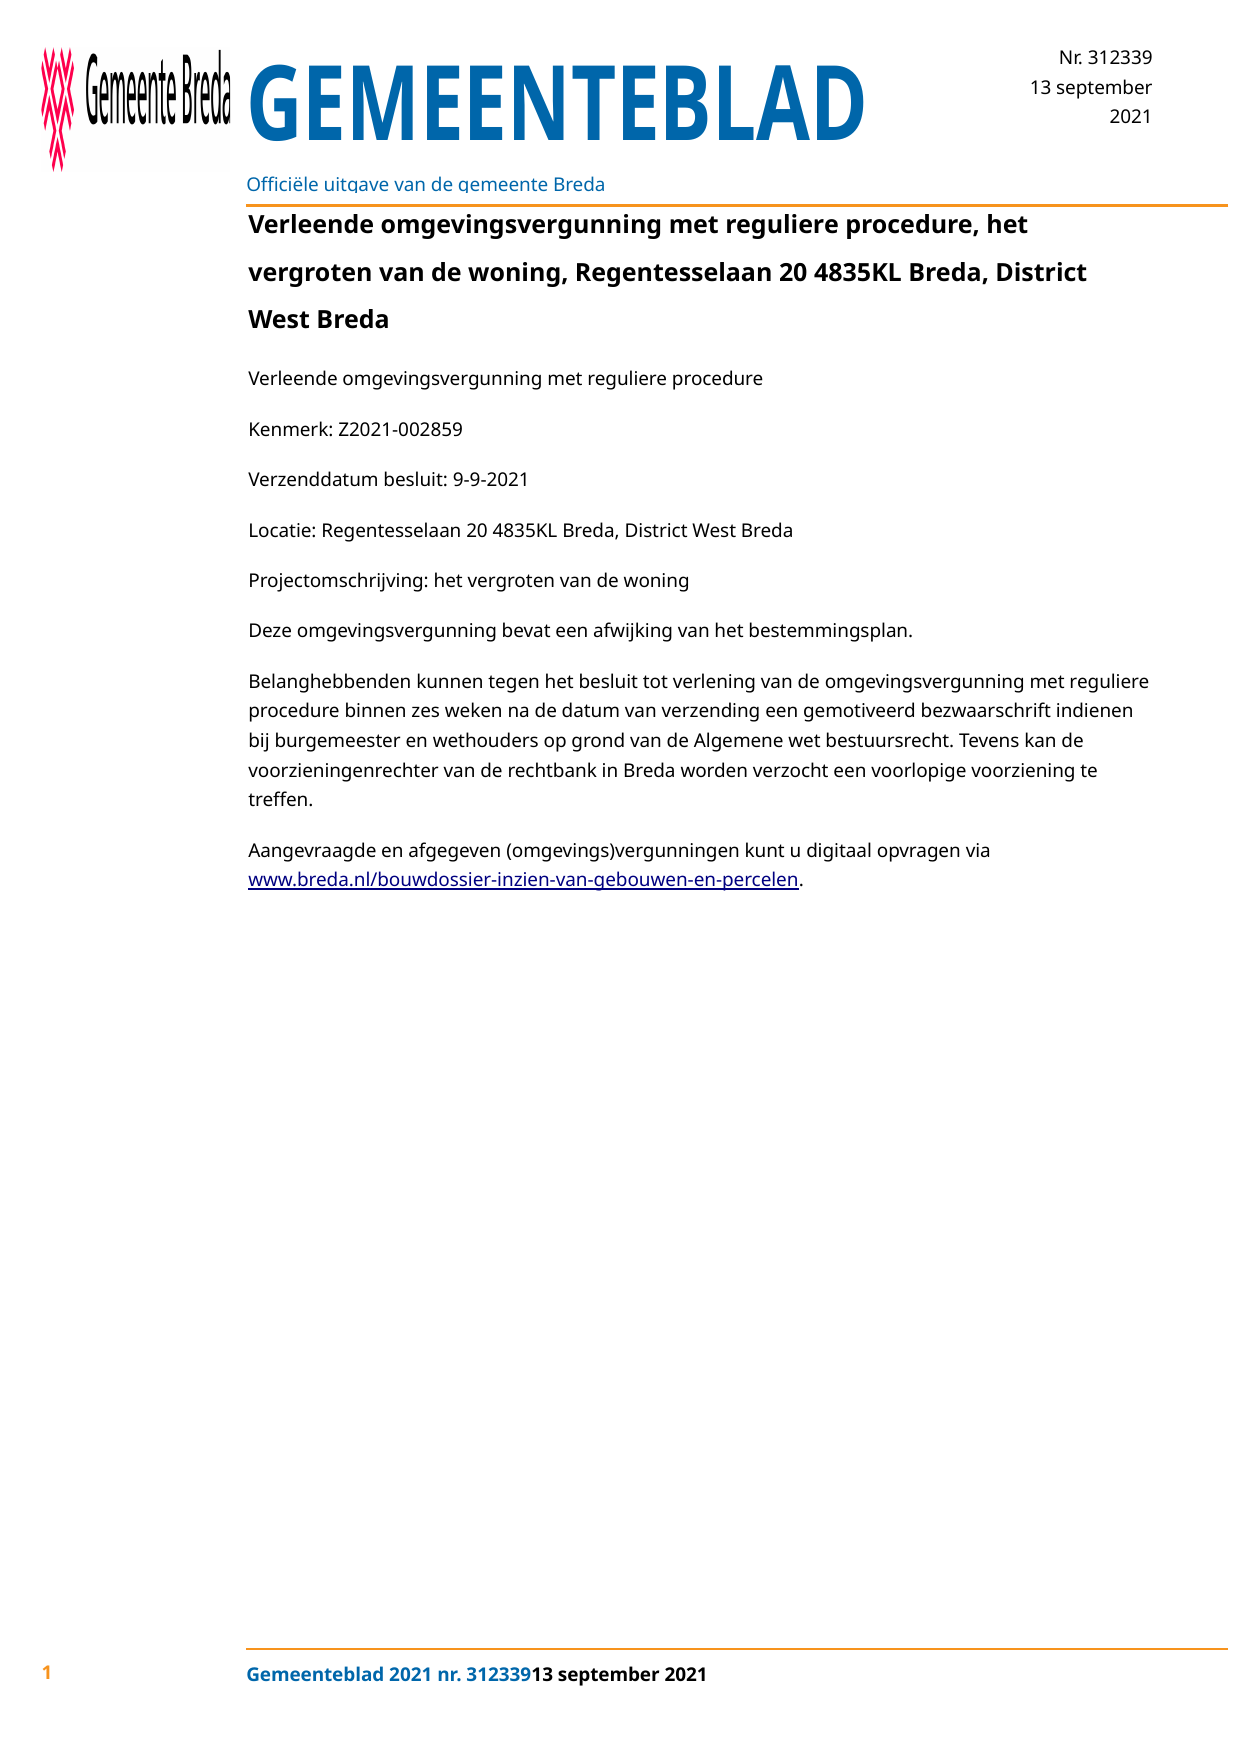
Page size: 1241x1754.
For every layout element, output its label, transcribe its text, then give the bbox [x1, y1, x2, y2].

text Verzenddatum besluit: 9-9-2021 [248, 466, 1152, 492]
text Kenmerk: Z2021-002859 [248, 416, 1152, 442]
text Projectomschrijving: het vergroten van de woning [248, 567, 1152, 593]
text Aangevraagde en afgegeven (omgevings)vergunningen kunt u digitaal opvragen via www.breda.nl/bouwdossier-inzien-van-gebouwen-en-percelen. [248, 837, 1152, 892]
picture [41, 47, 231, 172]
text Verleende omgevingsvergunning met reguliere procedure, het vergroten van de woning, Regentesselaan 20 4835KL Breda, District West Breda [248, 207, 1152, 336]
text Locatie: Regentesselaan 20 4835KL Breda, District West Breda [248, 517, 1152, 542]
text Belanghebbenden kunnen tegen het besluit tot verlening van de omgevingsvergunning met reguliere procedure binnen zes weken na de datum van verzending een gemotiveerd bezwaarschrift indienen bij burgemeester en wethouders op grond van de Algemene wet bestuursrecht. Tevens kan de voorzieningenrechter van de rechtbank in Breda worden verzocht een voorlopige voorziening te treffen. [248, 668, 1152, 812]
text Verleende omgevingsvergunning met reguliere procedure [248, 366, 1152, 391]
text Deze omgevingsvergunning bevat een afwijking van het bestemmingsplan. [248, 618, 1152, 643]
